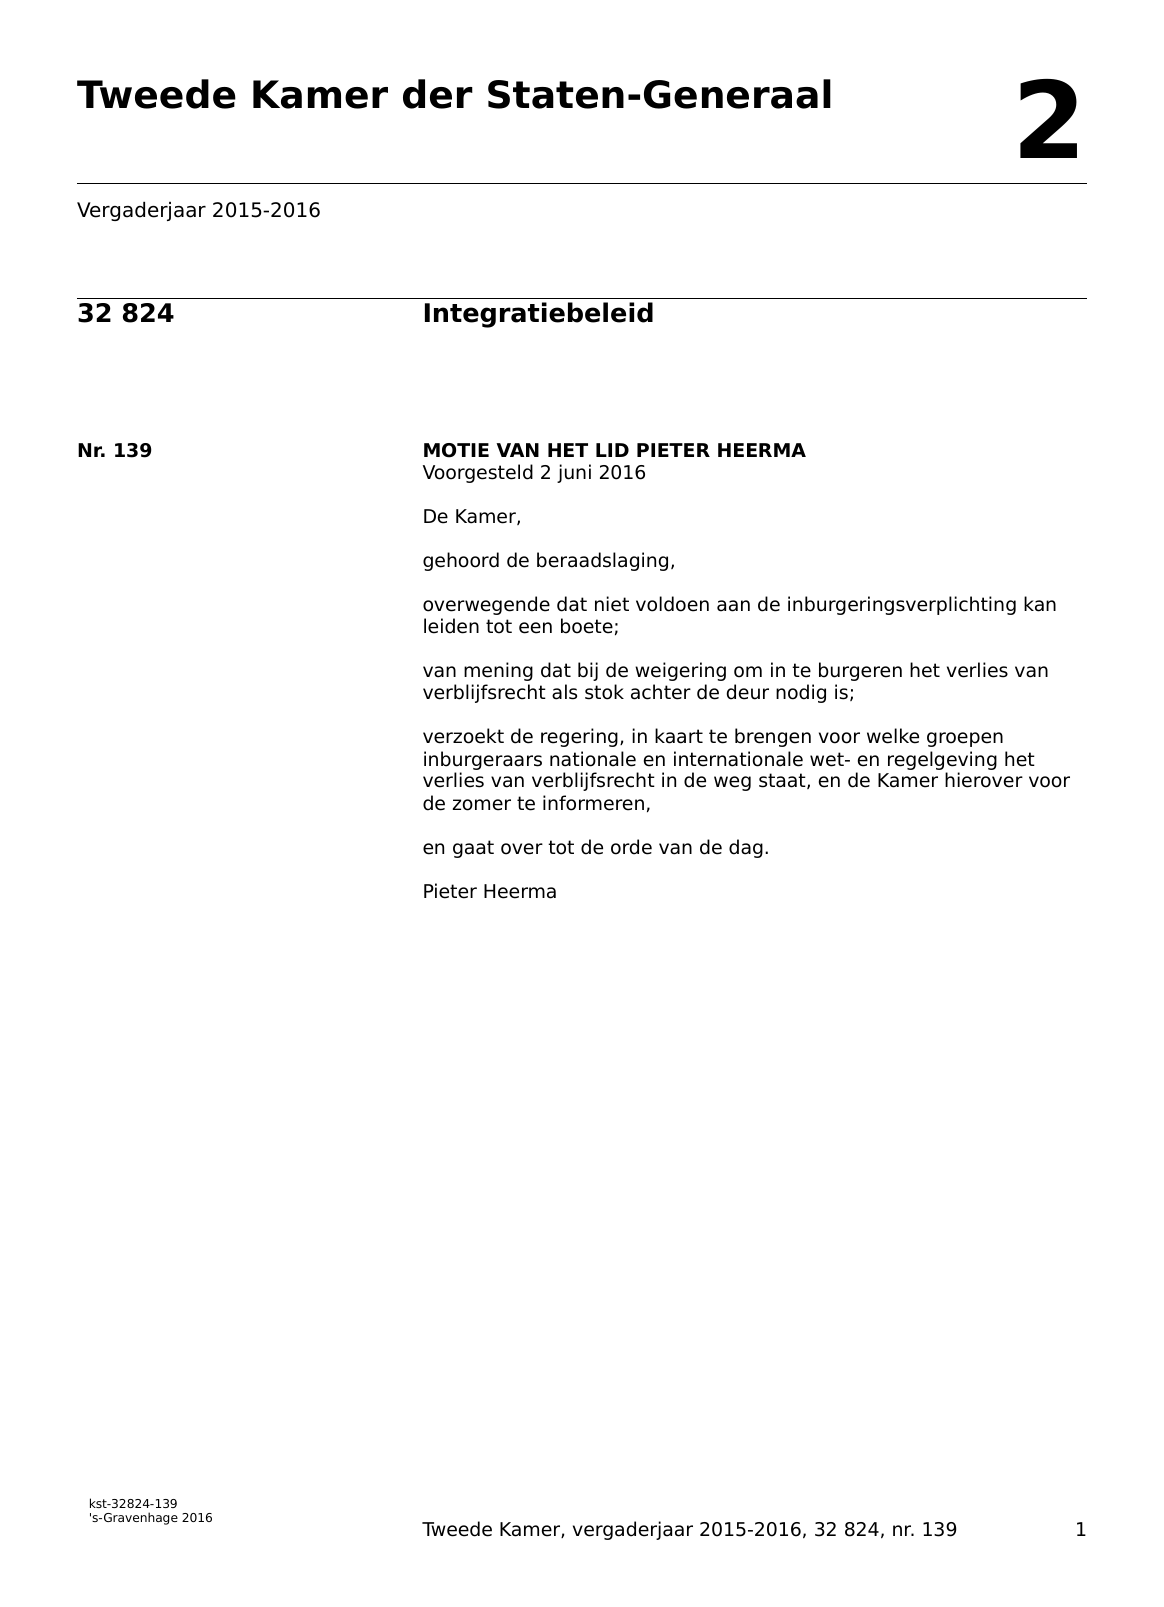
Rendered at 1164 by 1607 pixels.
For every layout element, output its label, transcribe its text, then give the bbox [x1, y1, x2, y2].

text Pieter Heerma [422, 881, 1087, 903]
table_header 2 [886, 59, 1087, 183]
text verzoekt de regering, in kaart te brengen voor welke groepen inburgeraars nationale en internationale wet- en regelgeving het verlies van verblijfsrecht in de weg staat, en de Kamer hierover voor de zomer te informeren, [422, 726, 1087, 814]
subtitle Nr. 139 MOTIE VAN HET LID PIETER HEERMA [77, 440, 1087, 462]
table_header Tweede Kamer der Staten-Generaal [77, 59, 886, 183]
text 's-Gravenhage 2016 [88, 1511, 323, 1525]
table_cell Vergaderjaar 2015-2016 [77, 184, 1087, 298]
subtitle 32 824 Integratiebeleid [77, 299, 1087, 329]
text kst-32824-139 [88, 1497, 323, 1511]
text gehoord de beraadslaging, [422, 550, 1087, 572]
text De Kamer, [422, 506, 1087, 528]
text Voorgesteld 2 juni 2016 [422, 462, 1087, 484]
text en gaat over tot de orde van de dag. [422, 837, 1087, 858]
text van mening dat bij de weigering om in te burgeren het verlies van verblijfsrecht als stok achter de deur nodig is; [422, 660, 1087, 704]
text overwegende dat niet voldoen aan de inburgeringsverplichting kan leiden tot een boete; [422, 594, 1087, 638]
